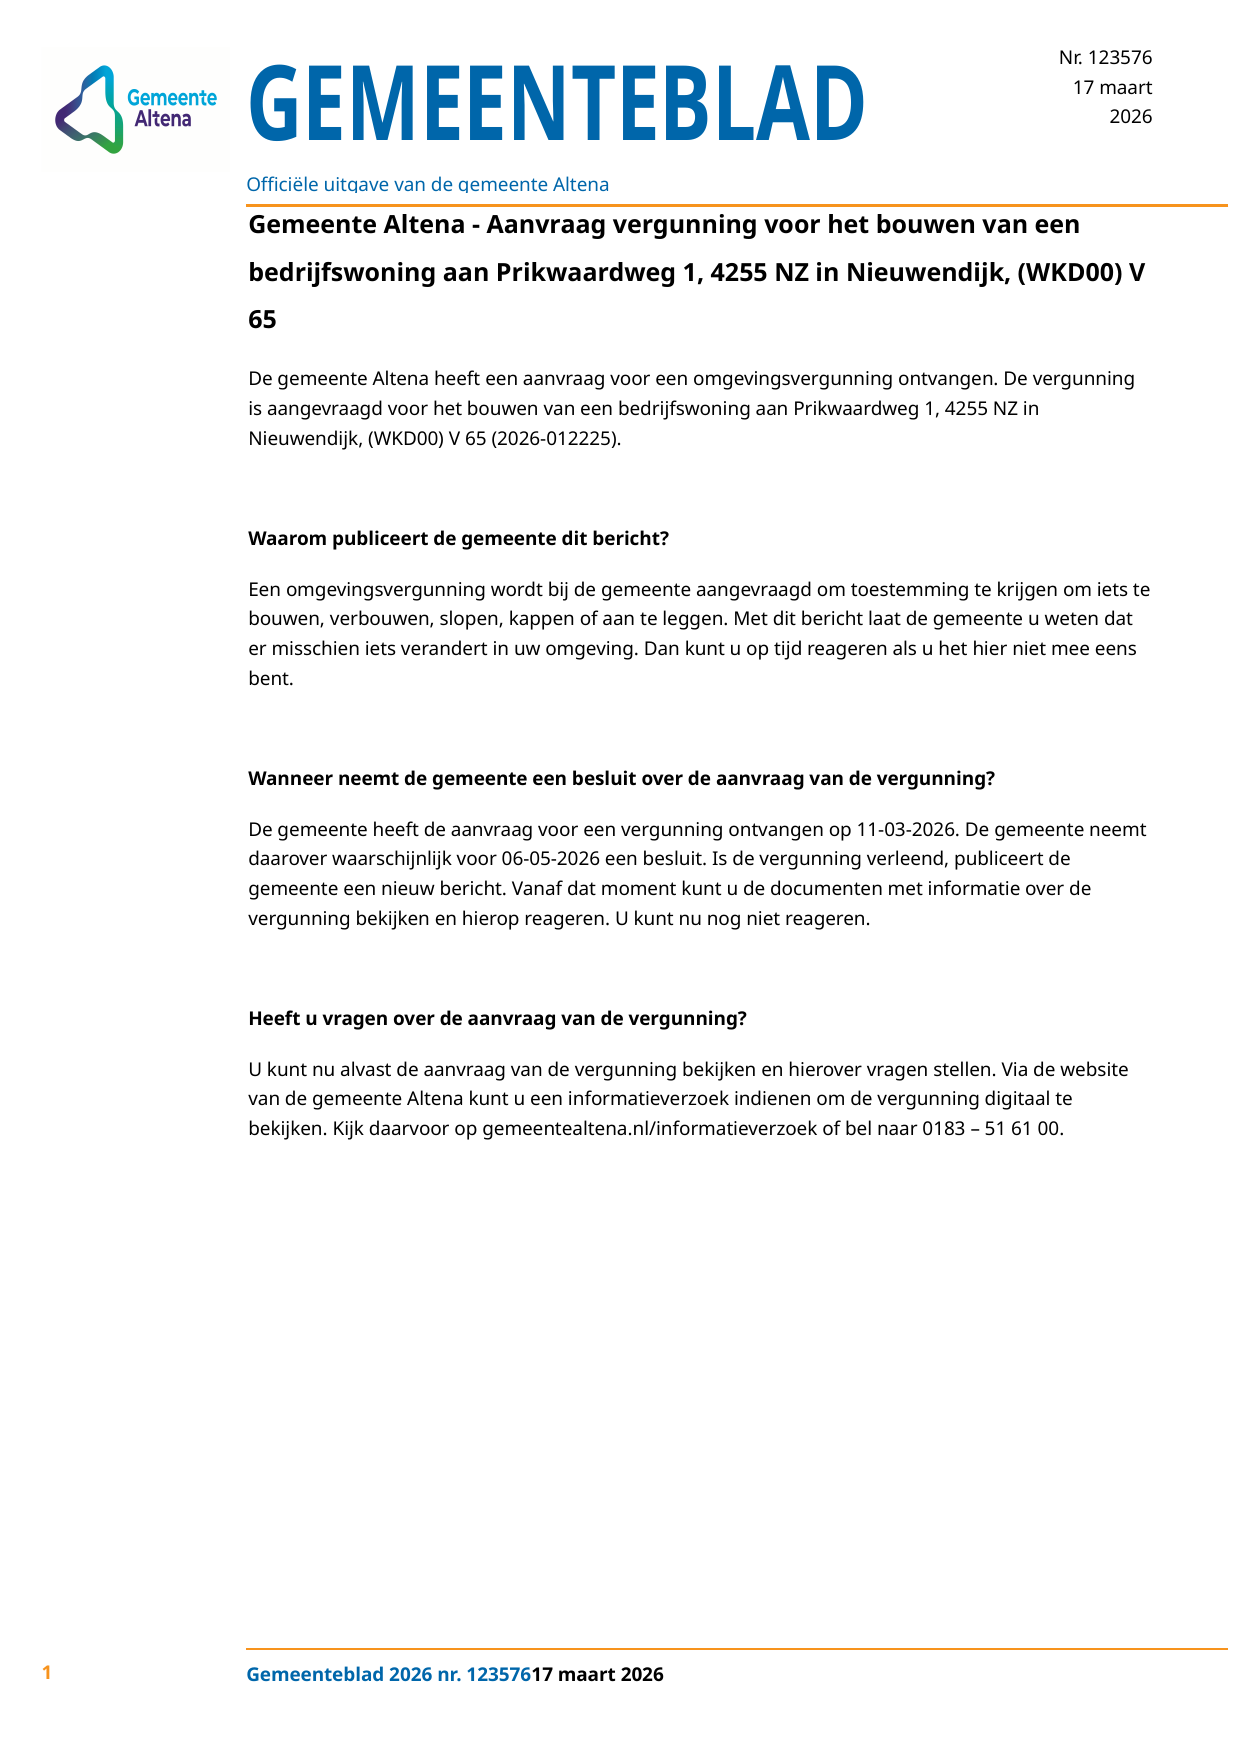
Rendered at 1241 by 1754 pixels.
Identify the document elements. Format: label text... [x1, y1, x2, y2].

text De gemeente Altena heeft een aanvraag voor een omgevingsvergunning ontvangen. De vergunning is aangevraagd voor het bouwen van een bedrijfswoning aan Prikwaardweg 1, 4255 NZ in Nieuwendijk, (WKD00) V 65 (2026-012225). [248, 366, 1152, 450]
text Een omgevingsvergunning wordt bij de gemeente aangevraagd om toestemming te krijgen om iets te bouwen, verbouwen, slopen, kappen of aan te leggen. Met dit bericht laat de gemeente u weten dat er misschien iets verandert in uw omgeving. Dan kunt u op tijd reageren als u het hier niet mee eens bent. [248, 576, 1152, 690]
picture [41, 47, 231, 172]
text Waarom publiceert de gemeente dit bericht? [248, 526, 1152, 551]
text U kunt nu alvast de aanvraag van de vergunning bekijken en hierover vragen stellen. Via de website van de gemeente Altena kunt u een informatieverzoek indienen om de vergunning digitaal te bekijken. Kijk daarvoor op gemeentealtena.nl/informatieverzoek of bel naar 0183 – 51 61 00. [248, 1056, 1152, 1141]
text Wanneer neemt de gemeente een besluit over de aanvraag van de vergunning? [248, 766, 1152, 791]
text De gemeente heeft de aanvraag voor een vergunning ontvangen op 11-03-2026. De gemeente neemt daarover waarschijnlijk voor 06-05-2026 een besluit. Is de vergunning verleend, publiceert de gemeente een nieuw bericht. Vanaf dat moment kunt u de documenten met informatie over de vergunning bekijken en hierop reageren. U kunt nu nog niet reageren. [248, 816, 1152, 930]
text Heeft u vragen over de aanvraag van de vergunning? [248, 1006, 1152, 1031]
text Gemeente Altena - Aanvraag vergunning voor het bouwen van een bedrijfswoning aan Prikwaardweg 1, 4255 NZ in Nieuwendijk, (WKD00) V 65 [248, 207, 1152, 336]
